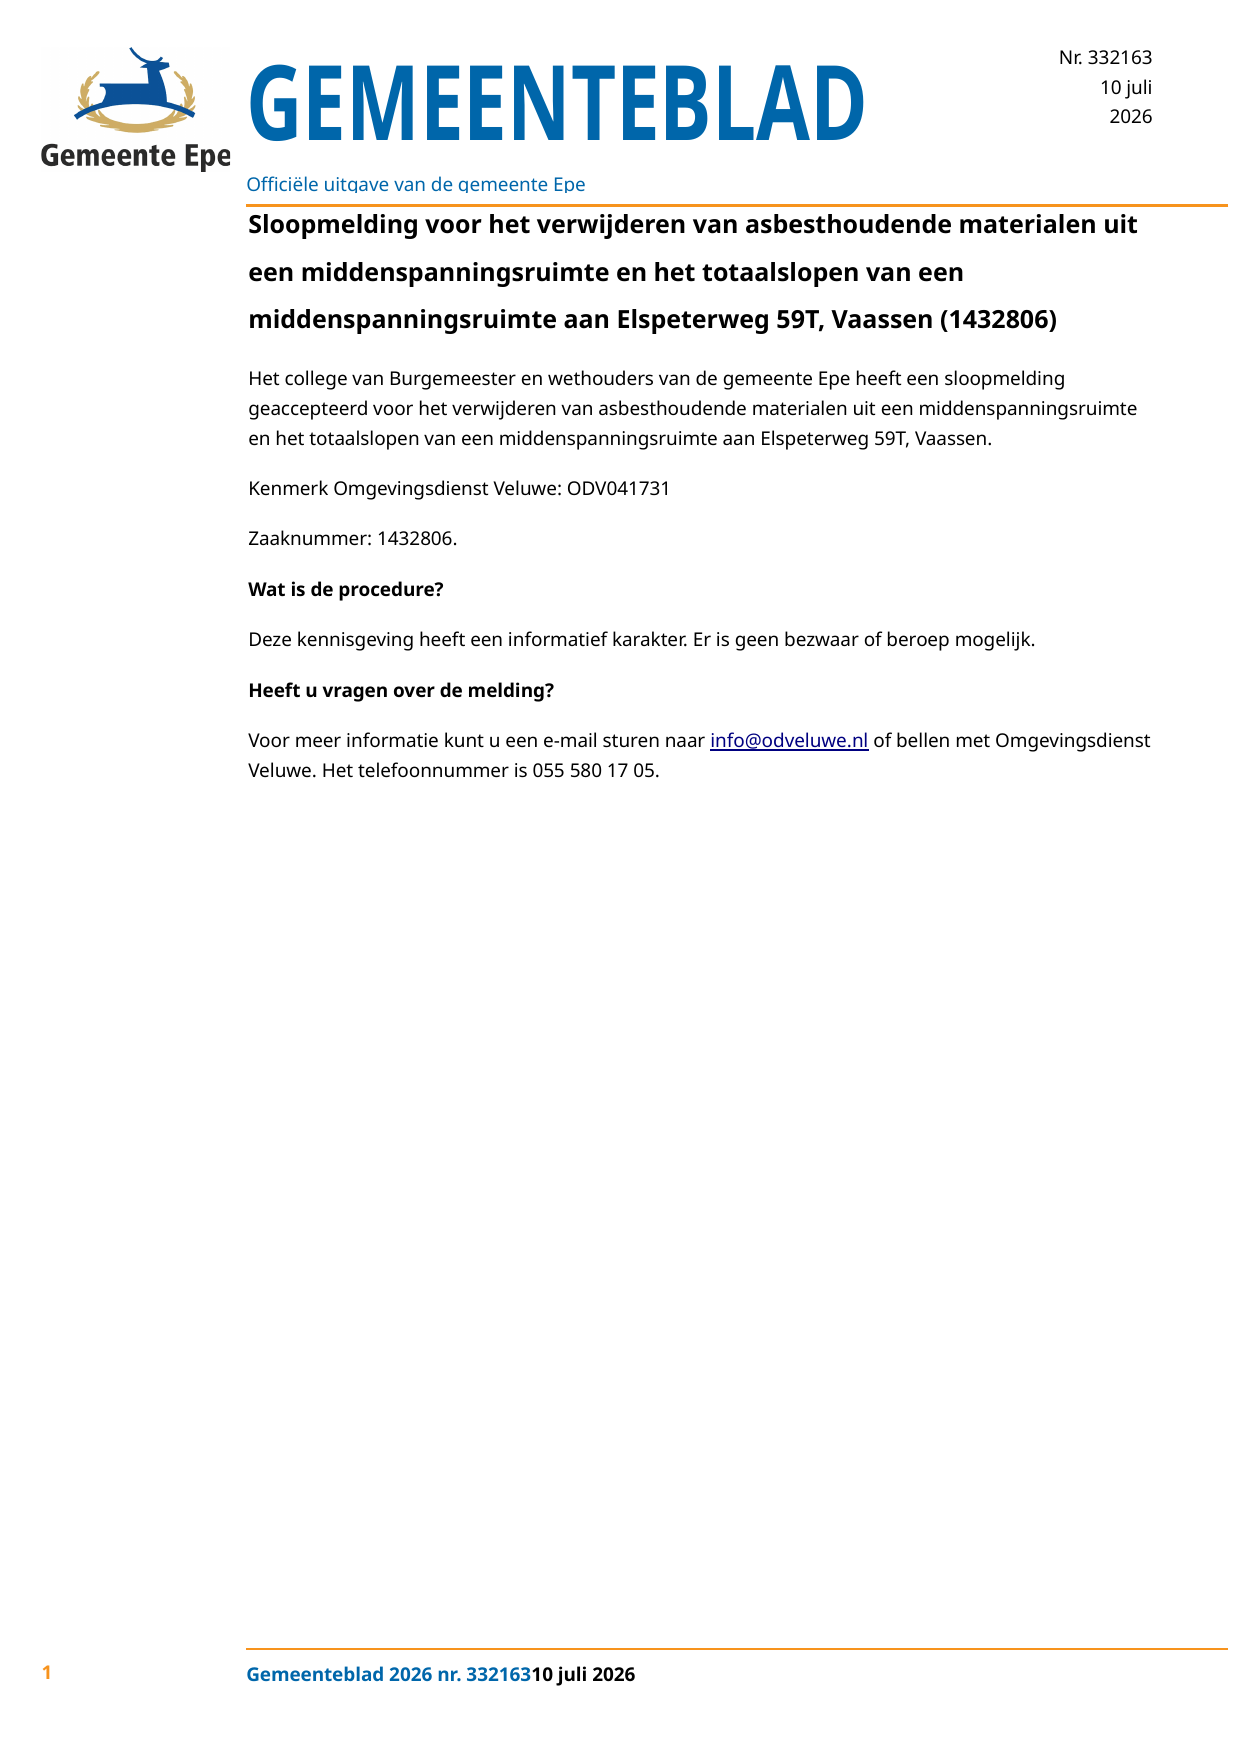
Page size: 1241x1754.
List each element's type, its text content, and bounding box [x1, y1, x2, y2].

text Deze kennisgeving heeft een informatief karakter. Er is geen bezwaar of beroep mogelijk. [248, 626, 1152, 652]
text Sloopmelding voor het verwijderen van asbesthoudende materialen uit een middenspanningsruimte en het totaalslopen van een middenspanningsruimte aan Elspeterweg 59T, Vaassen (1432806) [248, 207, 1152, 336]
text Het college van Burgemeester en wethouders van de gemeente Epe heeft een sloopmelding geaccepteerd voor het verwijderen van asbesthoudende materialen uit een middenspanningsruimte en het totaalslopen van een middenspanningsruimte aan Elspeterweg 59T, Vaassen. [248, 366, 1152, 450]
text Voor meer informatie kunt u een e-mail sturen naar info@odveluwe.nl of bellen met Omgevingsdienst Veluwe. Het telefoonnummer is 055 580 17 05. [248, 727, 1152, 782]
text Kenmerk Omgevingsdienst Veluwe: ODV041731 [248, 475, 1152, 501]
text Heeft u vragen over de melding? [248, 677, 1152, 702]
picture [41, 47, 231, 172]
text Wat is de procedure? [248, 576, 1152, 602]
text Zaaknummer: 1432806. [248, 526, 1152, 551]
